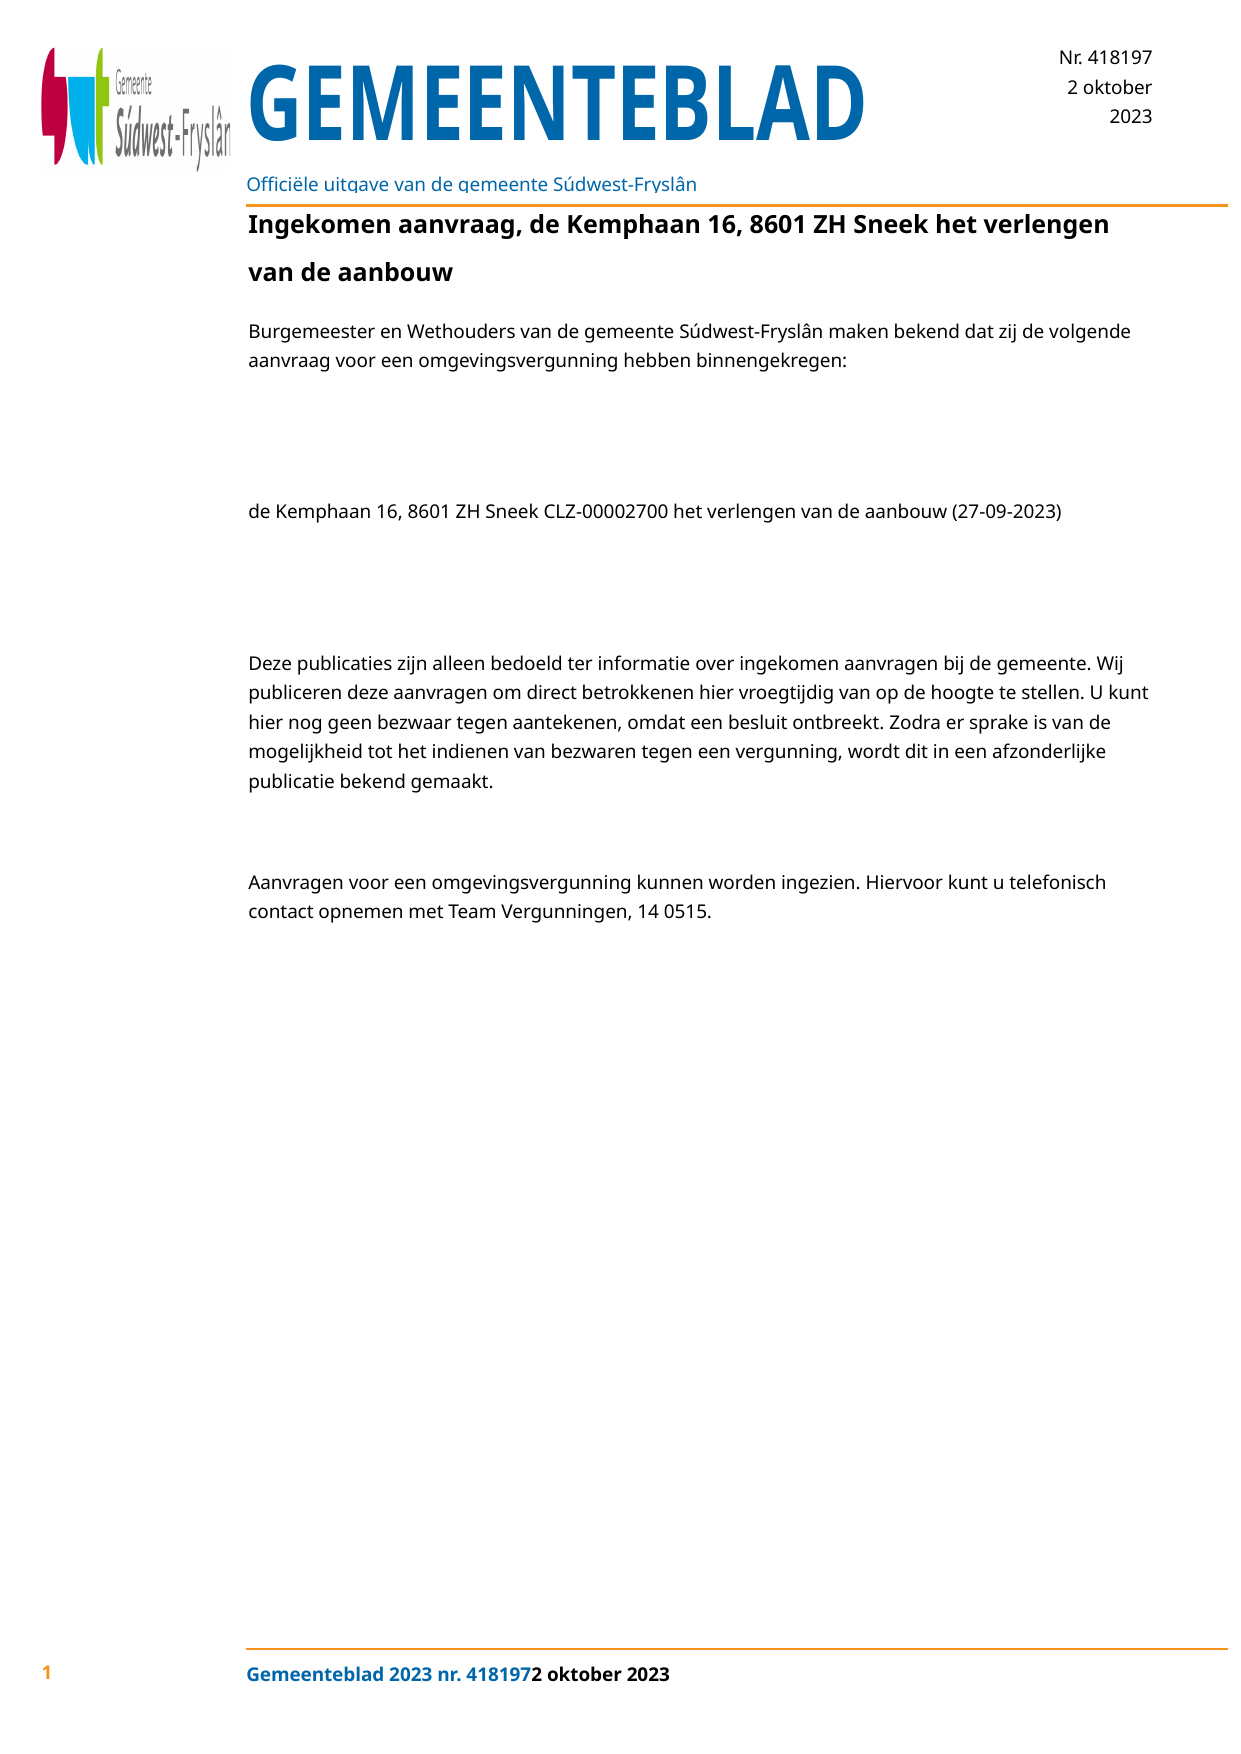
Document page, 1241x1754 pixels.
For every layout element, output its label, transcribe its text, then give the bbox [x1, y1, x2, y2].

text Burgemeester en Wethouders van de gemeente Súdwest-Fryslân maken bekend dat zij de volgende aanvraag voor een omgevingsvergunning hebben binnengekregen: [248, 318, 1152, 373]
text Deze publicaties zijn alleen bedoeld ter informatie over ingekomen aanvragen bij de gemeente. Wij publiceren deze aanvragen om direct betrokkenen hier vroegtijdig van op de hoogte te stellen. U kunt hier nog geen bezwaar tegen aantekenen, omdat een besluit ontbreekt. Zodra er sprake is van de mogelijkheid tot het indienen van bezwaren tegen een vergunning, wordt dit in een afzonderlijke publicatie bekend gemaakt. [248, 650, 1152, 794]
picture [41, 47, 231, 172]
text de Kemphaan 16, 8601 ZH Sneek CLZ-00002700 het verlengen van de aanbouw (27-09-2023) [248, 499, 1152, 524]
text Ingekomen aanvraag, de Kemphaan 16, 8601 ZH Sneek het verlengen van de aanbouw [248, 207, 1152, 288]
text Aanvragen voor een omgevingsvergunning kunnen worden ingezien. Hiervoor kunt u telefonisch contact opnemen met Team Vergunningen, 14 0515. [248, 869, 1152, 924]
